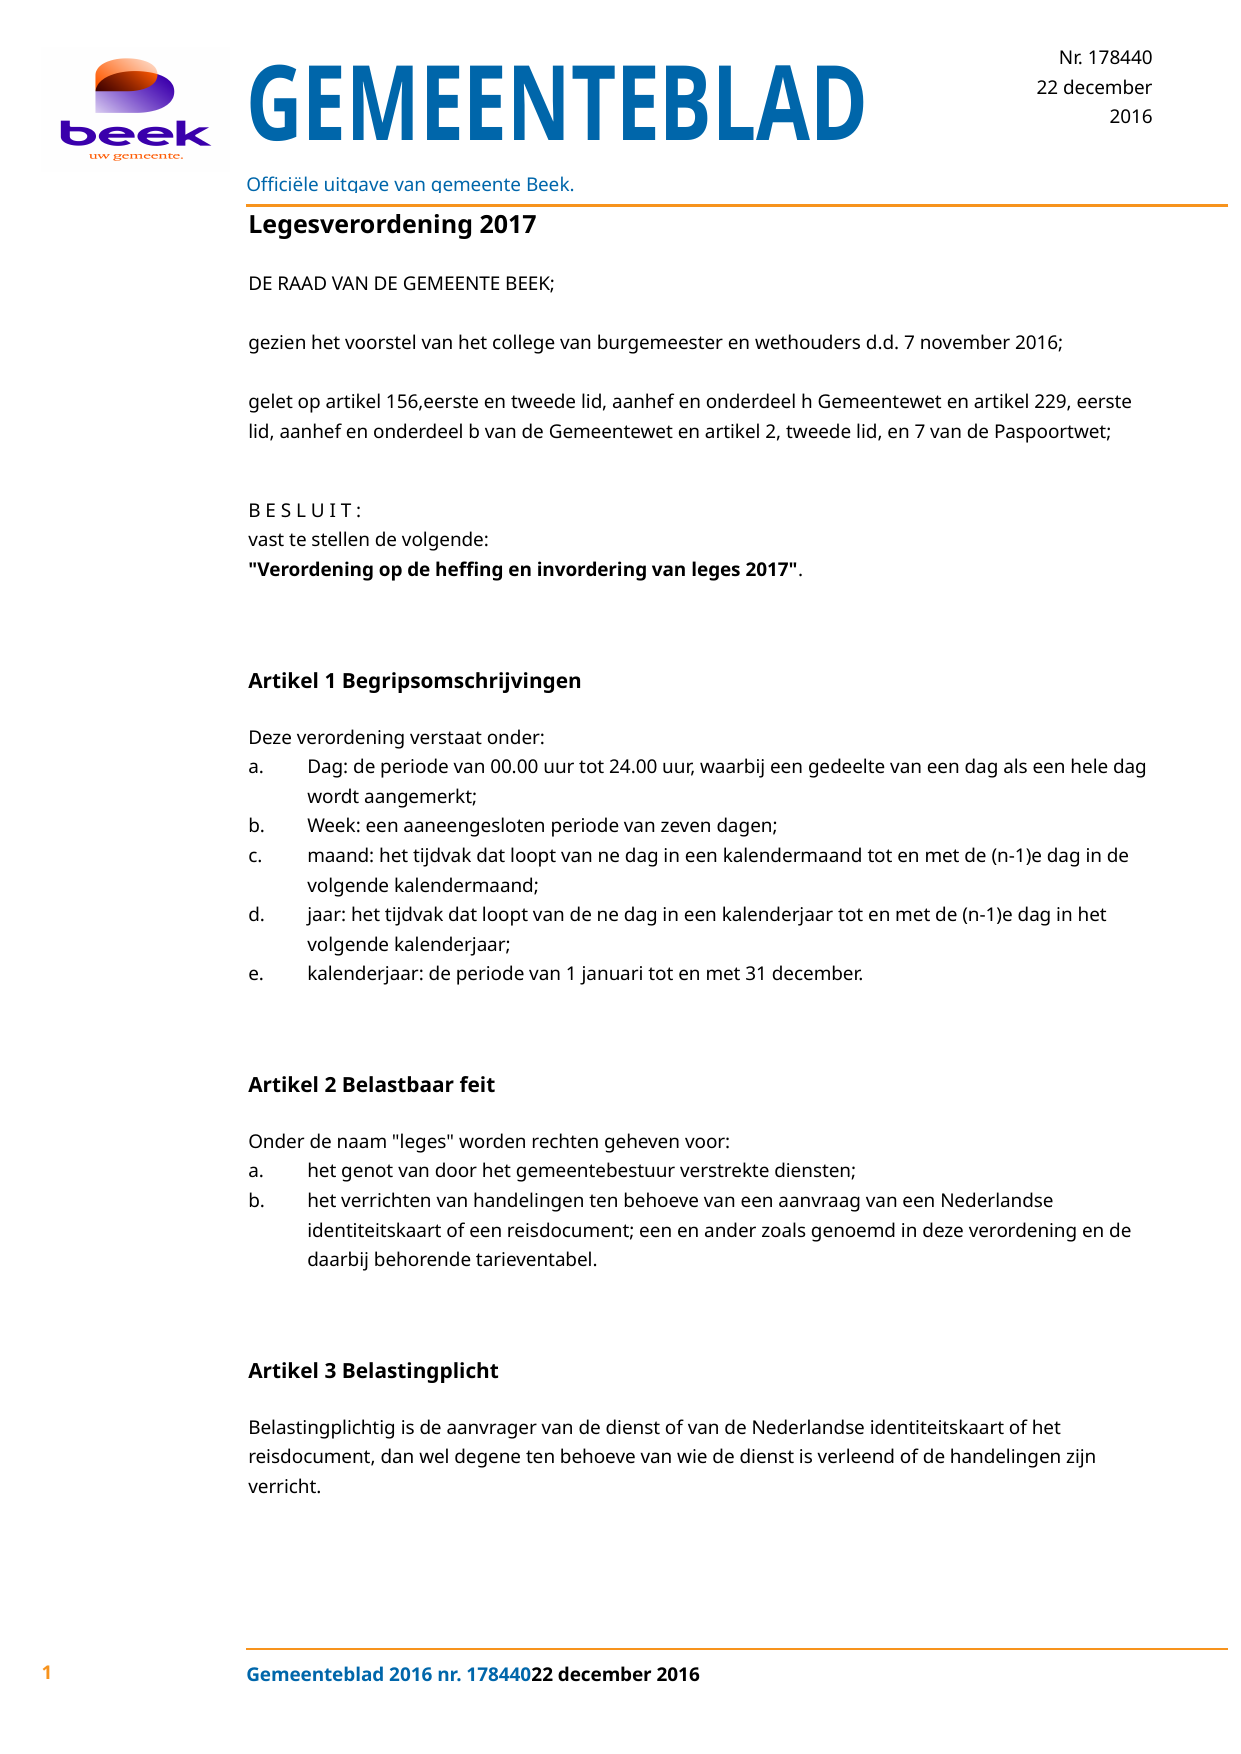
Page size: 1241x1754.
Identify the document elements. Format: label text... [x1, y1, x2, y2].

list het verrichten van handelingen ten behoeve van een aanvraag van een Nederlandse identiteitskaart of een reisdocument; een en ander zoals genoemd in deze verordening en de daarbij behorende tarieventabel. [248, 1187, 1152, 1272]
text DE RAAD VAN DE GEMEENTE BEEK; [248, 270, 1152, 296]
text gelet op artikel 156,eerste en tweede lid, aanhef en onderdeel h Gemeentewet en artikel 229, eerste lid, aanhef en onderdeel b van de Gemeentewet en artikel 2, tweede lid, en 7 van de Paspoortwet; [248, 389, 1152, 444]
list Week: een aaneengesloten periode van zeven dagen; [248, 813, 1152, 838]
picture [41, 47, 231, 172]
text vast te stellen de volgende: [248, 527, 1152, 552]
list Dag: de periode van 00.00 uur tot 24.00 uur, waarbij een gedeelte van een dag als een hele dag wordt aangemerkt; [248, 753, 1152, 809]
text Artikel 3 Belastingplicht [248, 1356, 1152, 1384]
text gezien het voorstel van het college van burgemeester en wethouders d.d. 7 november 2016; [248, 329, 1152, 355]
list het genot van door het gemeentebestuur verstrekte diensten; [248, 1158, 1152, 1183]
text Legesverordening 2017 [248, 207, 1152, 241]
list kalenderjaar: de periode van 1 januari tot en met 31 december. [248, 961, 1152, 986]
text Artikel 2 Belastbaar feit [248, 1070, 1152, 1098]
text B E S L U I T : [248, 497, 1152, 523]
list jaar: het tijdvak dat loopt van de ne dag in een kalenderjaar tot en met de (n-1)e dag in het volgende kalenderjaar; [248, 901, 1152, 957]
text Belastingplichtig is de aanvrager van de dienst of van de Nederlandse identiteitskaart of het reisdocument, dan wel degene ten behoeve van wie de dienst is verleend of de handelingen zijn verricht. [248, 1414, 1152, 1499]
text Deze verordening verstaat onder: [248, 724, 1152, 749]
list maand: het tijdvak dat loopt van ne dag in een kalendermaand tot en met de (n-1)e dag in de volgende kalendermaand; [248, 842, 1152, 897]
text Onder de naam "leges" worden rechten geheven voor: [248, 1128, 1152, 1154]
text Artikel 1 Begripsomschrijvingen [248, 666, 1152, 694]
text "Verordening op de heffing en invordering van leges 2017". [248, 556, 1152, 582]
